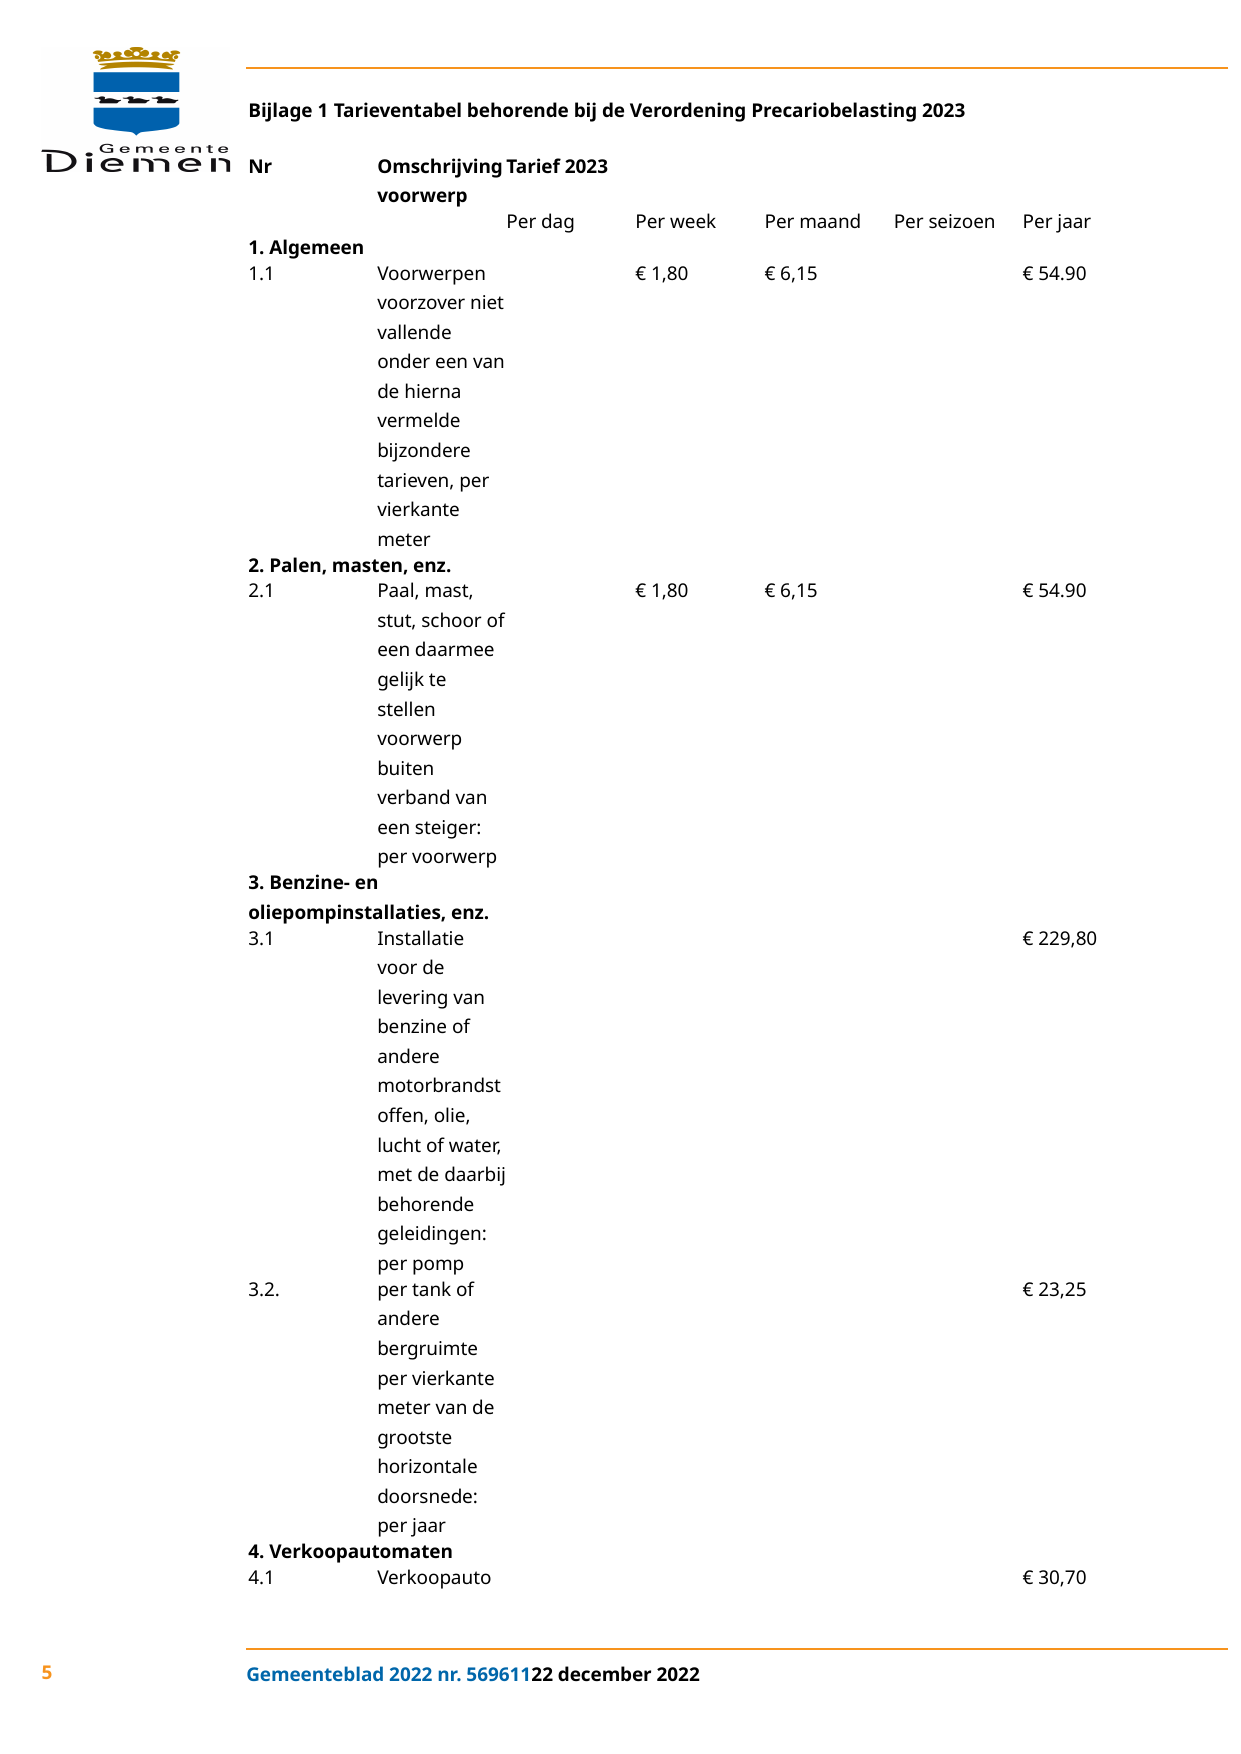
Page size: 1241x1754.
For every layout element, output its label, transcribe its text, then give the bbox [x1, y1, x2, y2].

table_cell per tank of andere bergruimte per vierkante meter van de grootste horizontale doorsnede: per jaar [377, 1276, 506, 1538]
table_cell 3. Benzine- en oliepompinstallaties, enz. [248, 870, 506, 925]
table_cell [894, 1538, 1022, 1564]
table_cell [506, 578, 635, 869]
table_cell [248, 208, 377, 234]
table_cell [506, 925, 635, 1276]
table_cell € 30,70 [1023, 1564, 1152, 1590]
table_header Tarief 2023 [506, 153, 1152, 208]
table_cell Per maand [764, 208, 893, 234]
table_cell [1023, 1538, 1152, 1564]
table_cell [506, 260, 635, 552]
table_cell [894, 578, 1022, 869]
table_cell [635, 1538, 764, 1564]
table_cell € 6,15 [764, 578, 893, 869]
table_cell [506, 1276, 635, 1538]
table_cell [764, 870, 893, 925]
table_cell [635, 1564, 764, 1590]
table_cell [764, 552, 893, 577]
table_cell € 1,80 [635, 578, 764, 869]
table_cell [894, 234, 1022, 260]
table_cell 2.1 [248, 578, 377, 869]
table_cell Installatie voor de levering van benzine of andere motorbrandstoffen, olie, lucht of water, met de daarbij behorende geleidingen: per pomp [377, 925, 506, 1276]
table_header Nr [248, 153, 377, 208]
table_cell [764, 1564, 893, 1590]
table_cell Per dag [506, 208, 635, 234]
table_header Omschrijving voorwerp [377, 153, 506, 208]
table_cell [506, 1538, 635, 1564]
table_cell Verkoopauto [377, 1564, 506, 1590]
table_cell [635, 925, 764, 1276]
table_cell [635, 1276, 764, 1538]
table_cell [764, 925, 893, 1276]
table_cell 1. Algemeen [248, 234, 506, 260]
table_cell [894, 552, 1022, 577]
table_cell [894, 870, 1022, 925]
table_cell 4.1 [248, 1564, 377, 1590]
table_cell [506, 552, 635, 577]
table_cell € 6,15 [764, 260, 893, 552]
table_cell [894, 925, 1022, 1276]
table_cell 1.1 [248, 260, 377, 552]
table_cell Per seizoen [894, 208, 1022, 234]
table_cell € 54.90 [1023, 260, 1152, 552]
table_cell [635, 552, 764, 577]
table_cell [635, 234, 764, 260]
table_cell [635, 870, 764, 925]
table_cell [1023, 552, 1152, 577]
table_cell Per jaar [1023, 208, 1152, 234]
table_cell [506, 870, 635, 925]
table_cell [1023, 870, 1152, 925]
table_cell [1023, 234, 1152, 260]
picture [41, 47, 231, 172]
table_cell 2. Palen, masten, enz. [248, 552, 506, 577]
table_cell [764, 234, 893, 260]
table_cell Per week [635, 208, 764, 234]
table_cell € 54.90 [1023, 578, 1152, 869]
table_cell € 229,80 [1023, 925, 1152, 1276]
table_cell [506, 234, 635, 260]
table_cell Paal, mast, stut, schoor of een daarmee gelijk te stellen voorwerp buiten verband van een steiger: per voorwerp [377, 578, 506, 869]
table_cell [506, 1564, 635, 1590]
table_cell [894, 1564, 1022, 1590]
table_cell [377, 208, 506, 234]
text Bijlage 1 Tarieventabel behorende bij de Verordening Precariobelasting 2023 [248, 95, 1152, 123]
table_cell [764, 1276, 893, 1538]
table_cell [764, 1538, 893, 1564]
table_cell 3.2. [248, 1276, 377, 1538]
table_cell € 23,25 [1023, 1276, 1152, 1538]
table_cell € 1,80 [635, 260, 764, 552]
table_cell [894, 260, 1022, 552]
table_cell 4. Verkoopautomaten [248, 1538, 506, 1564]
table_cell 3.1 [248, 925, 377, 1276]
table_cell [894, 1276, 1022, 1538]
table_cell Voorwerpen voorzover niet vallende onder een van de hierna vermelde bijzondere tarieven, per vierkante meter [377, 260, 506, 552]
